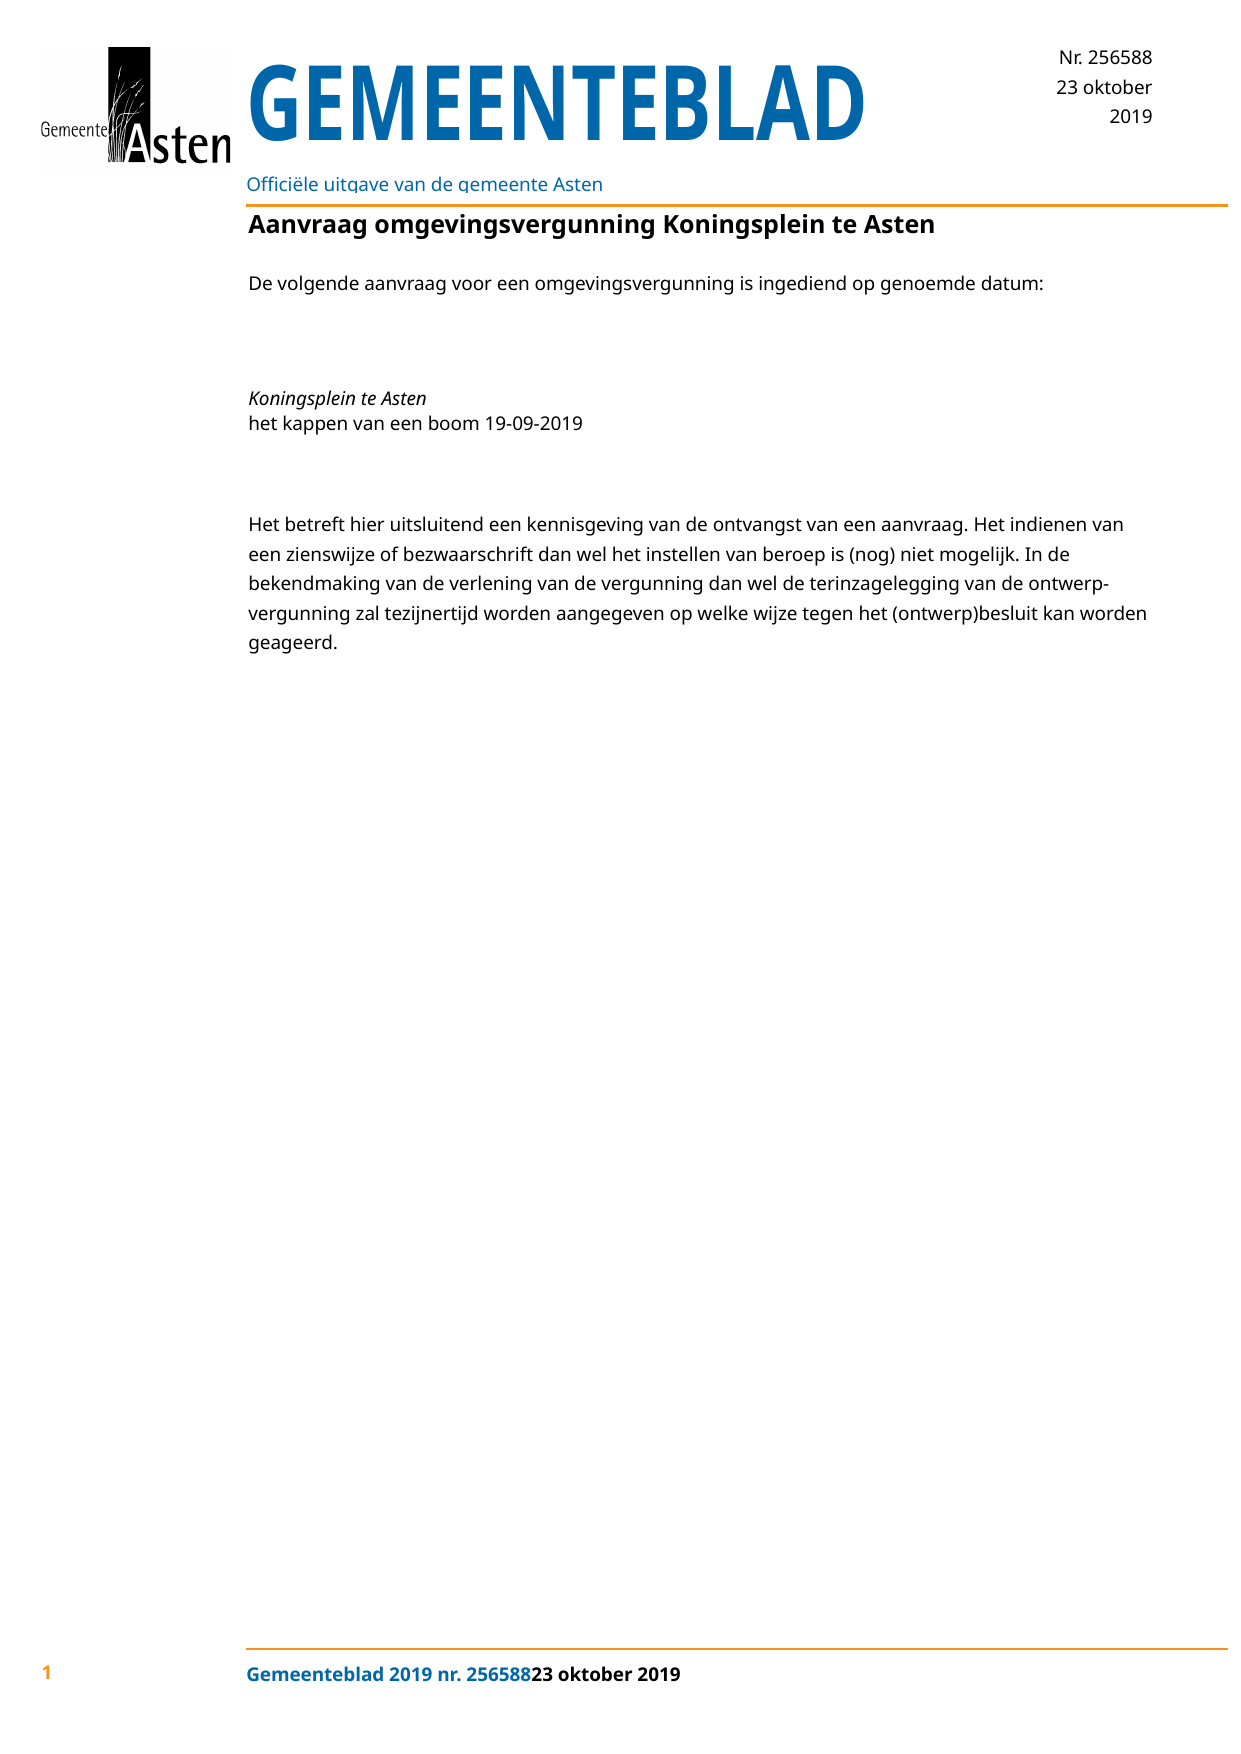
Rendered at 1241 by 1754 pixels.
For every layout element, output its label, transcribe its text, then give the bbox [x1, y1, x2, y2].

text Aanvraag omgevingsvergunning Koningsplein te Asten [248, 207, 1152, 241]
text het kappen van een boom 19-09-2019 [248, 410, 1152, 436]
text Koningsplein te Asten [248, 385, 1152, 410]
text Het betreft hier uitsluitend een kennisgeving van de ontvangst van een aanvraag. Het indienen van een zienswijze of bezwaarschrift dan wel het instellen van beroep is (nog) niet mogelijk. In de bekendmaking van de verlening van de vergunning dan wel de terinzagelegging van de ontwerp-vergunning zal tezijnertijd worden aangegeven op welke wijze tegen het (ontwerp)besluit kan worden geageerd. [248, 511, 1152, 655]
picture [41, 47, 231, 172]
text De volgende aanvraag voor een omgevingsvergunning is ingediend op genoemde datum: [248, 270, 1152, 296]
